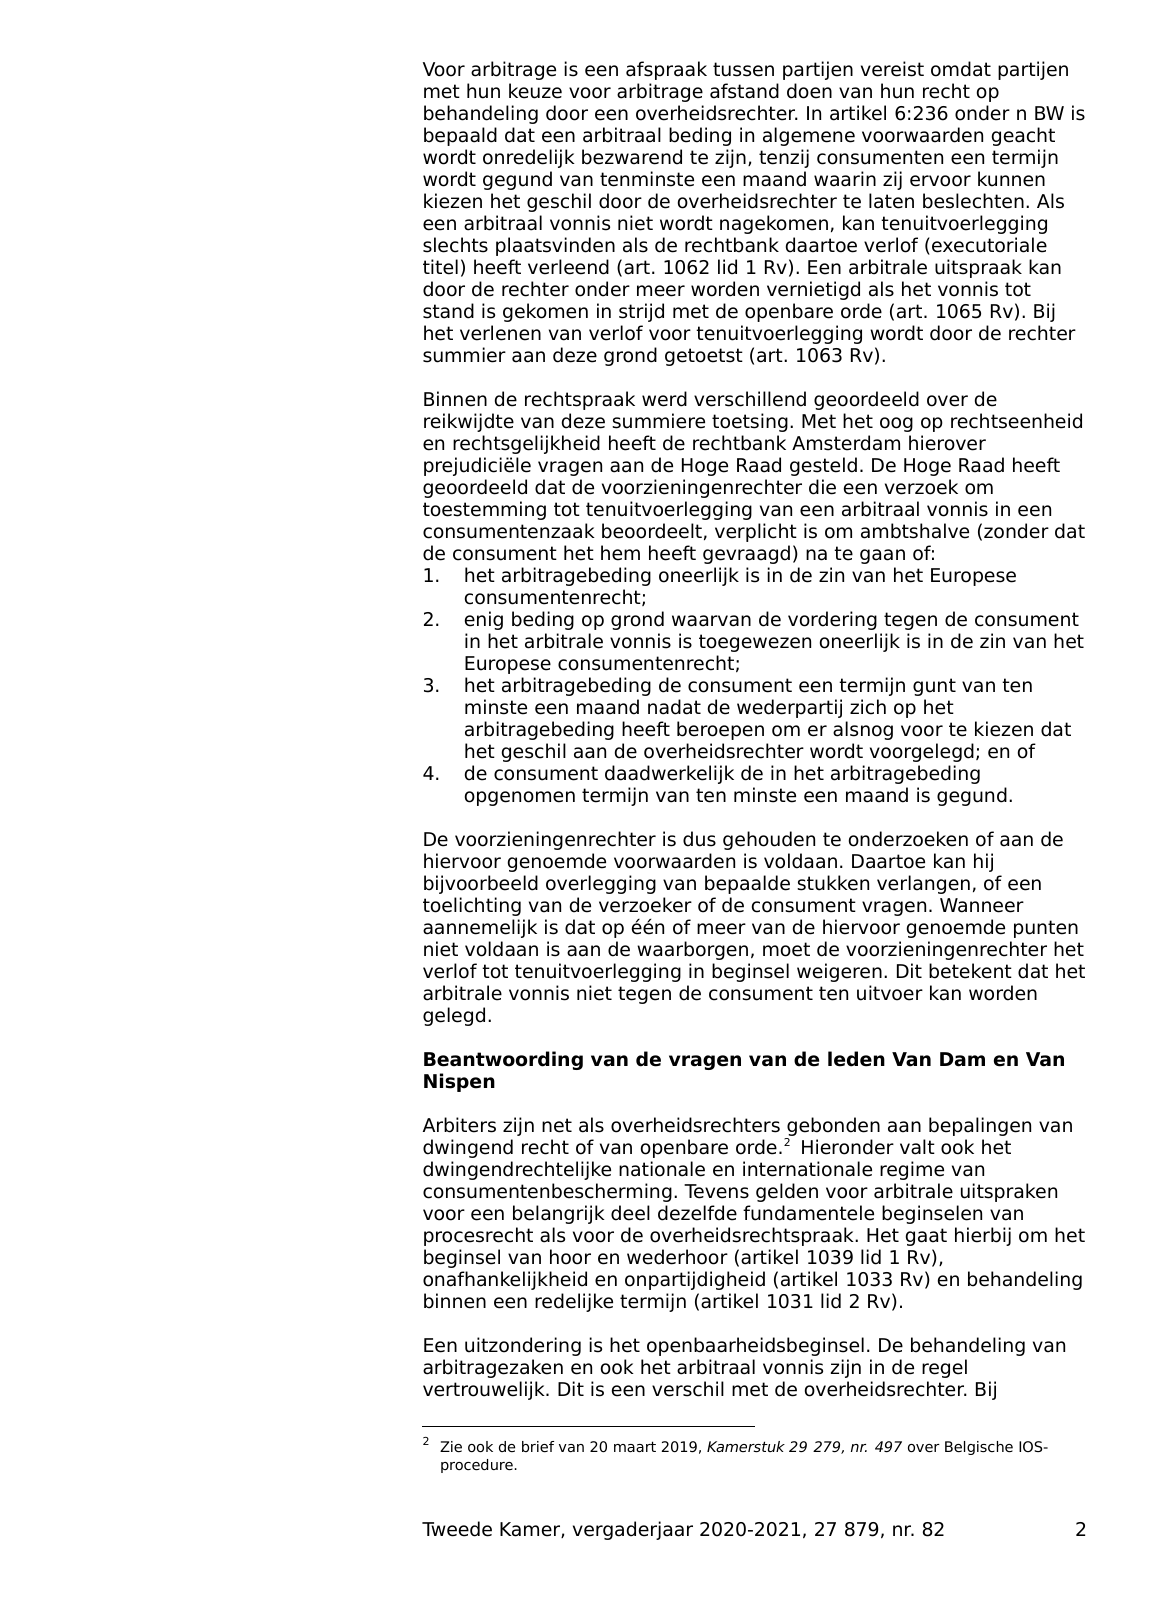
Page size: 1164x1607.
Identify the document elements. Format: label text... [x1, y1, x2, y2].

text 4. de consument daadwerkelijk de in het arbitragebeding opgenomen termijn van ten minste een maand is gegund. [422, 763, 1087, 807]
text 1. het arbitragebeding oneerlijk is in de zin van het Europese consumentenrecht; [422, 565, 1087, 609]
text De voorzieningenrechter is dus gehouden te onderzoeken of aan de hiervoor genoemde voorwaarden is voldaan. Daartoe kan hij bijvoorbeeld overlegging van bepaalde stukken verlangen, of een toelichting van de verzoeker of de consument vragen. Wanneer aannemelijk is dat op één of meer van de hiervoor genoemde punten niet voldaan is aan de waarborgen, moet de voorzieningenrechter het verlof tot tenuitvoerlegging in beginsel weigeren. Dit betekent dat het arbitrale vonnis niet tegen de consument ten uitvoer kan worden gelegd. [422, 829, 1087, 1027]
subtitle Beantwoording van de vragen van de leden Van Dam en Van Nispen [422, 1049, 1087, 1093]
text Binnen de rechtspraak werd verschillend geoordeeld over de reikwijdte van deze summiere toetsing. Met het oog op rechtseenheid en rechtsgelijkheid heeft de rechtbank Amsterdam hierover prejudiciële vragen aan de Hoge Raad gesteld. De Hoge Raad heeft geoordeeld dat de voorzieningenrechter die een verzoek om toestemming tot tenuitvoerlegging van een arbitraal vonnis in een consumentenzaak beoordeelt, verplicht is om ambtshalve (zonder dat de consument het hem heeft gevraagd) na te gaan of: [422, 389, 1087, 565]
text Zie ook de brief van 20 maart 2019, Kamerstuk 29 279, nr. 497 over Belgische IOS-procedure. [422, 1435, 1087, 1474]
text Voor arbitrage is een afspraak tussen partijen vereist omdat partijen met hun keuze voor arbitrage afstand doen van hun recht op behandeling door een overheidsrechter. In artikel 6:236 onder n BW is bepaald dat een arbitraal beding in algemene voorwaarden geacht wordt onredelijk bezwarend te zijn, tenzij consumenten een termijn wordt gegund van tenminste een maand waarin zij ervoor kunnen kiezen het geschil door de overheidsrechter te laten beslechten. Als een arbitraal vonnis niet wordt nagekomen, kan tenuitvoerlegging slechts plaatsvinden als de rechtbank daartoe verlof (executoriale titel) heeft verleend (art. 1062 lid 1 Rv). Een arbitrale uitspraak kan door de rechter onder meer worden vernietigd als het vonnis tot stand is gekomen in strijd met de openbare orde (art. 1065 Rv). Bij het verlenen van verlof voor tenuitvoerlegging wordt door de rechter summier aan deze grond getoetst (art. 1063 Rv). [422, 59, 1087, 367]
text 2. enig beding op grond waarvan de vordering tegen de consument in het arbitrale vonnis is toegewezen oneerlijk is in de zin van het Europese consumentenrecht; [422, 609, 1087, 675]
text Een uitzondering is het openbaarheidsbeginsel. De behandeling van arbitragezaken en ook het arbitraal vonnis zijn in de regel vertrouwelijk. Dit is een verschil met de overheidsrechter. Bij [422, 1335, 1087, 1401]
text 3. het arbitragebeding de consument een termijn gunt van ten minste een maand nadat de wederpartij zich op het arbitragebeding heeft beroepen om er alsnog voor te kiezen dat het geschil aan de overheidsrechter wordt voorgelegd; en of [422, 675, 1087, 763]
text Arbiters zijn net als overheidsrechters gebonden aan bepalingen van dwingend recht of van openbare orde. Hieronder valt ook het dwingendrechtelijke nationale en internationale regime van consumentenbescherming. Tevens gelden voor arbitrale uitspraken voor een belangrijk deel dezelfde fundamentele beginselen van procesrecht als voor de overheidsrechtspraak. Het gaat hierbij om het beginsel van hoor en wederhoor (artikel 1039 lid 1 Rv), onafhankelijkheid en onpartijdigheid (artikel 1033 Rv) en behandeling binnen een redelijke termijn (artikel 1031 lid 2 Rv). [422, 1115, 1087, 1313]
